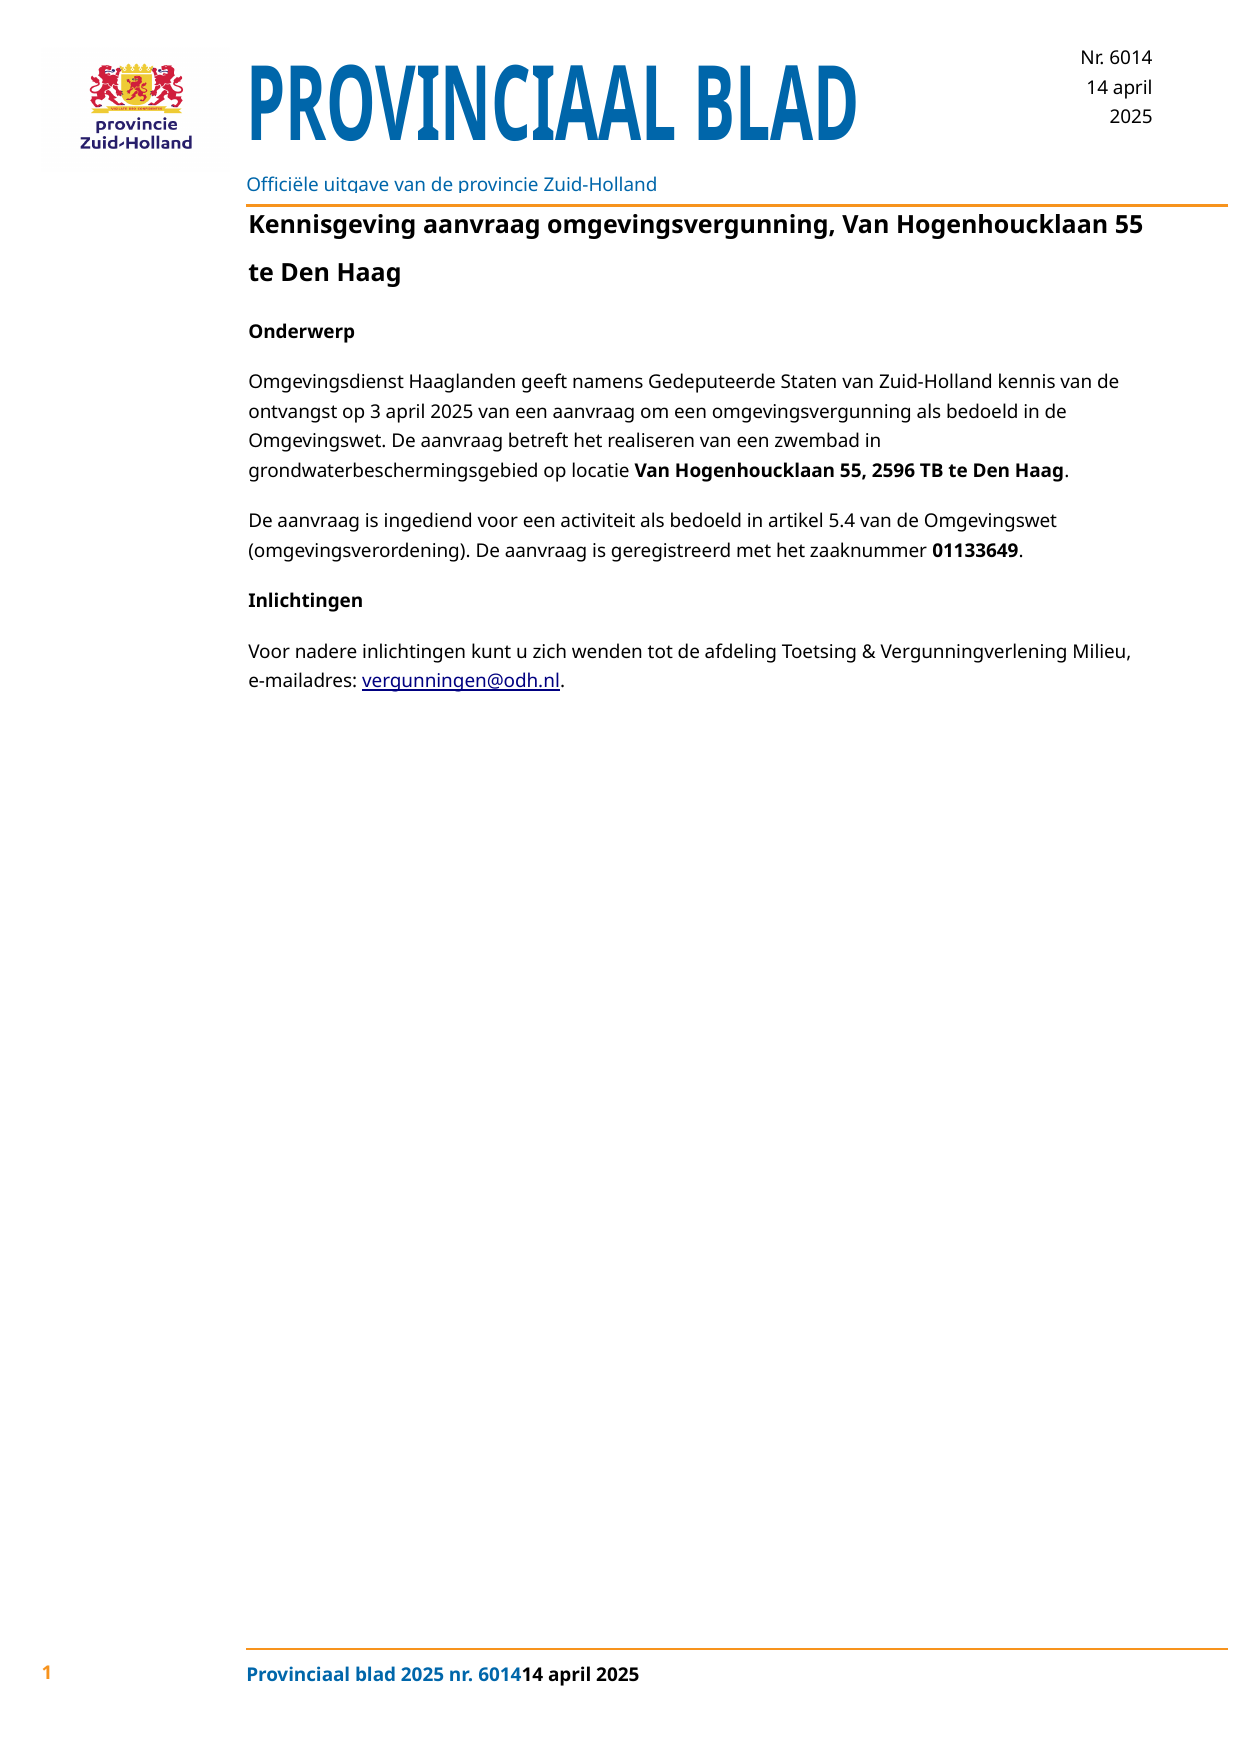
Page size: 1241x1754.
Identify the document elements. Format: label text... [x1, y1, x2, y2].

text Voor nadere inlichtingen kunt u zich wenden tot de afdeling Toetsing & Vergunningverlening Milieu, e-mailadres: vergunningen@odh.nl. [248, 638, 1152, 693]
text Onderwerp [248, 318, 1152, 344]
text Inlichtingen [248, 587, 1152, 613]
text Omgevingsdienst Haaglanden geeft namens Gedeputeerde Staten van Zuid-Holland kennis van de ontvangst op 3 april 2025 van een aanvraag om een omgevingsvergunning als bedoeld in de Omgevingswet. De aanvraag betreft het realiseren van een zwembad in grondwaterbeschermingsgebied op locatie Van Hogenhoucklaan 55, 2596 TB te Den Haag. [248, 368, 1152, 483]
text Kennisgeving aanvraag omgevingsvergunning, Van Hogenhoucklaan 55 te Den Haag [248, 207, 1152, 288]
picture [41, 47, 231, 172]
text De aanvraag is ingediend voor een activiteit als bedoeld in artikel 5.4 van de Omgevingswet (omgevingsverordening). De aanvraag is geregistreerd met het zaaknummer 01133649. [248, 507, 1152, 563]
